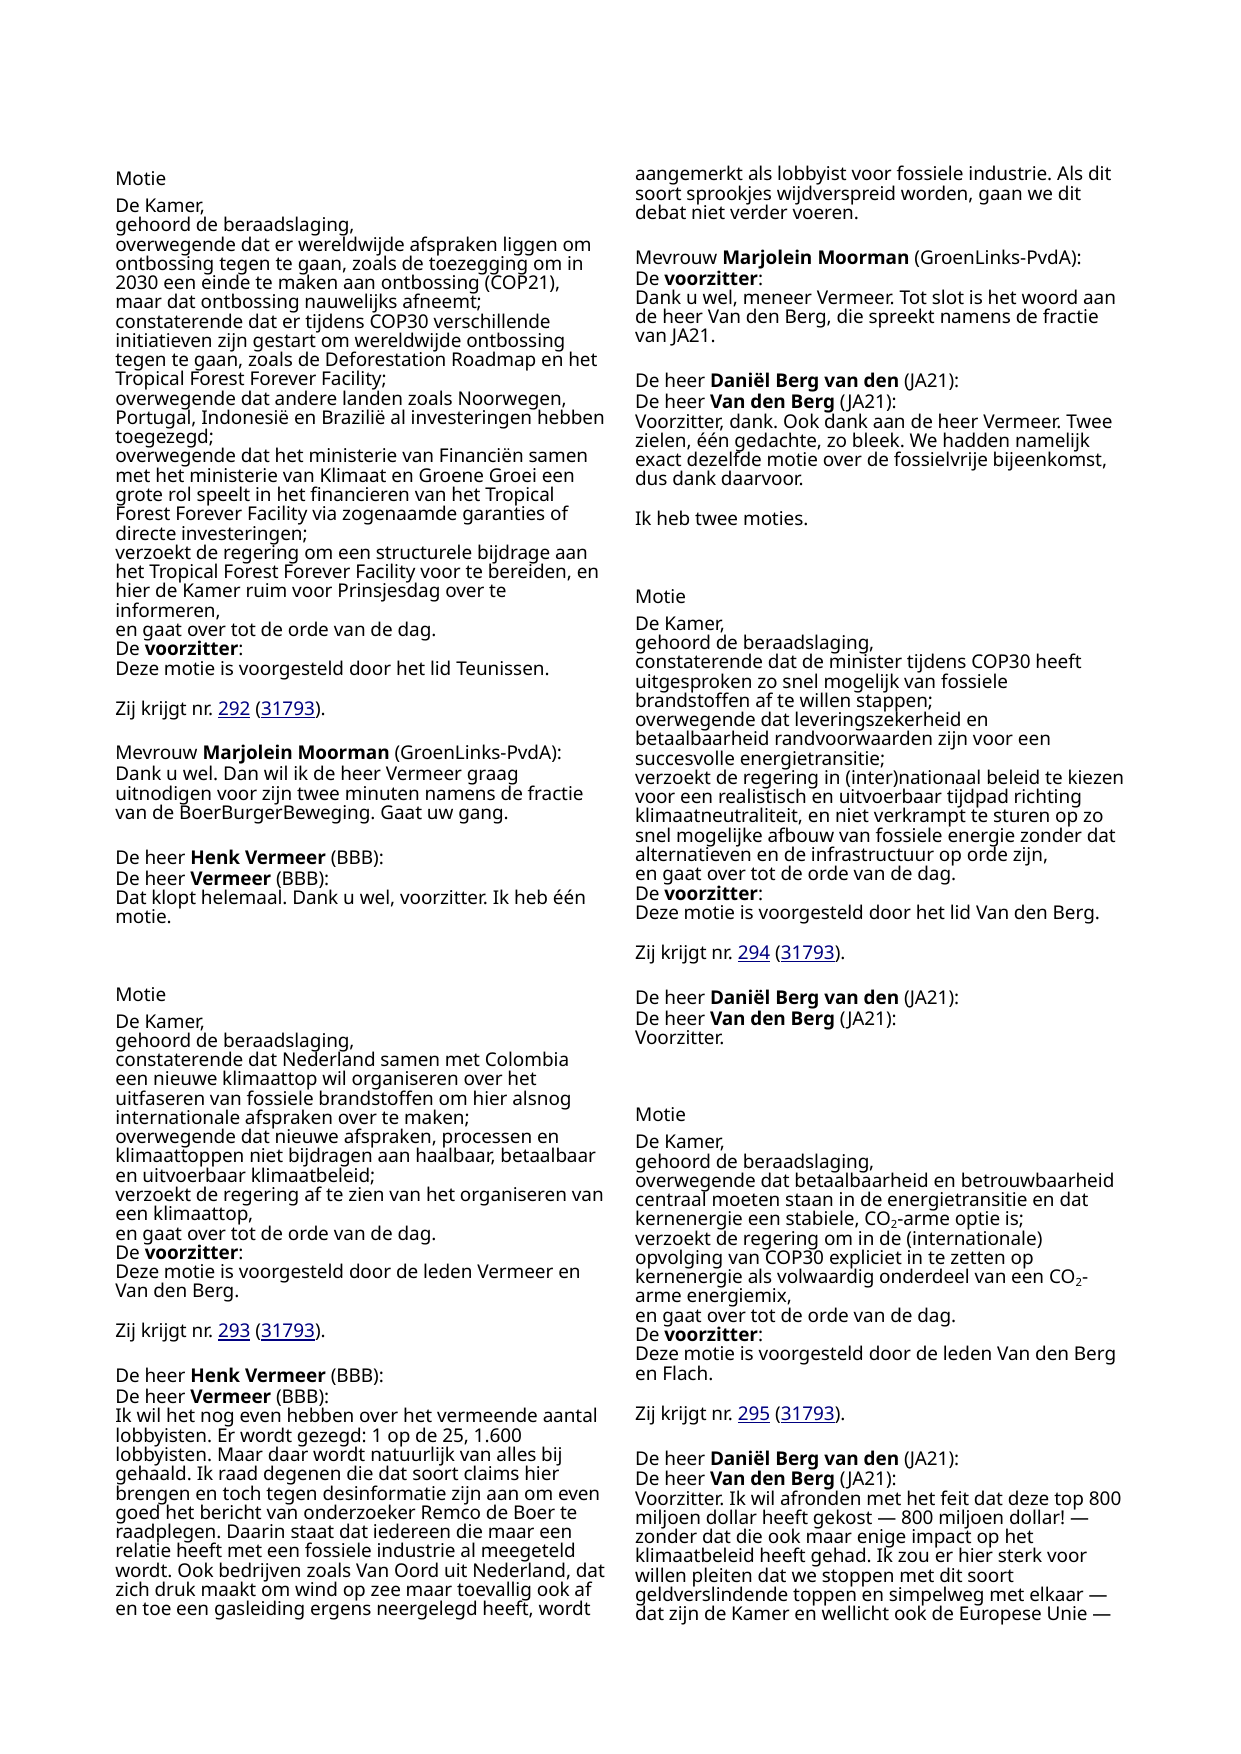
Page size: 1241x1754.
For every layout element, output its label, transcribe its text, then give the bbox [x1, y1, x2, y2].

text Motie [115, 165, 605, 191]
text Deze motie is voorgesteld door de leden Vermeer en Van den Berg. [115, 1263, 605, 1302]
text De Kamer, [115, 197, 605, 216]
text gehoord de beraadslaging, [635, 1153, 1125, 1172]
text constaterende dat er tijdens COP30 verschillende initiatieven zijn gestart om wereldwijde ontbossing tegen te gaan, zoals de Deforestation Roadmap en het Tropical Forest Forever Facility; [115, 313, 605, 390]
text De heer Vermeer (BBB): [115, 870, 605, 889]
text overwegende dat nieuwe afspraken, processen en klimaattoppen niet bijdragen aan haalbaar, betaalbaar en uitvoerbaar klimaatbeleid; [115, 1128, 605, 1186]
text overwegende dat het ministerie van Financiën samen met het ministerie van Klimaat en Groene Groei een grote rol speelt in het financieren van het Tropical Forest Forever Facility via zogenaamde garanties of directe investeringen; [115, 447, 605, 544]
text Dank u wel, meneer Vermeer. Tot slot is het woord aan de heer Van den Berg, die spreekt namens de fractie van JA21. [635, 289, 1125, 347]
text De voorzitter: [635, 884, 1125, 904]
text De heer Daniël Berg van den (JA21): [635, 1445, 1125, 1470]
text Motie [115, 981, 605, 1007]
text verzoekt de regering om in de (internationale) opvolging van COP30 expliciet in te zetten op kernenergie als volwaardig onderdeel van een CO2-arme energiemix, [635, 1230, 1125, 1307]
text De heer Van den Berg (JA21): [635, 1470, 1125, 1490]
text Deze motie is voorgesteld door het lid Van den Berg. [635, 904, 1125, 923]
text gehoord de beraadslaging, [115, 216, 605, 236]
text constaterende dat Nederland samen met Colombia een nieuwe klimaattop wil organiseren over het uitfaseren van fossiele brandstoffen om hier alsnog internationale afspraken over te maken; [115, 1051, 605, 1128]
text Zij krijgt nr. 293 (31793). [115, 1322, 605, 1342]
text De Kamer, [635, 1133, 1125, 1153]
text De heer Daniël Berg van den (JA21): [635, 984, 1125, 1010]
text De voorzitter: [115, 640, 605, 659]
text overwegende dat betaalbaarheid en betrouwbaarheid centraal moeten staan in de energietransitie en dat kernenergie een stabiele, CO2-arme optie is; [635, 1172, 1125, 1230]
text De heer Henk Vermeer (BBB): [115, 1362, 605, 1388]
text Zij krijgt nr. 294 (31793). [635, 944, 1125, 963]
text Voorzitter. Ik wil afronden met het feit dat deze top 800 miljoen dollar heeft gekost — 800 miljoen dollar! — zonder dat die ook maar enige impact op het klimaatbeleid heeft gehad. Ik zou er hier sterk voor willen pleiten dat we stoppen met dit soort geldverslindende toppen en simpelweg met elkaar — dat zijn de Kamer en wellicht ook de Europese Unie — [635, 1490, 1125, 1624]
text Dat klopt helemaal. Dank u wel, voorzitter. Ik heb één motie. [115, 889, 605, 927]
text constaterende dat de minister tijdens COP30 heeft uitgesproken zo snel mogelijk van fossiele brandstoffen af te willen stappen; [635, 653, 1125, 711]
text Ik heb twee moties. [635, 510, 1125, 530]
text en gaat over tot de orde van de dag. [635, 1307, 1125, 1326]
text De Kamer, [115, 1013, 605, 1032]
text gehoord de beraadslaging, [115, 1032, 605, 1051]
text en gaat over tot de orde van de dag. [115, 1224, 605, 1244]
text Mevrouw Marjolein Moorman (GroenLinks-PvdA): [635, 244, 1125, 270]
text aangemerkt als lobbyist voor fossiele industrie. Als dit soort sprookjes wijdverspreid worden, gaan we dit debat niet verder voeren. [635, 165, 1125, 223]
text Motie [635, 1102, 1125, 1127]
text Deze motie is voorgesteld door de leden Van den Berg en Flach. [635, 1345, 1125, 1384]
text Motie [635, 583, 1125, 609]
text De voorzitter: [635, 1326, 1125, 1345]
text verzoekt de regering in (inter)nationaal beleid te kiezen voor een realistisch en uitvoerbaar tijdpad richting klimaatneutraliteit, en niet verkrampt te sturen op zo snel mogelijke afbouw van fossiele energie zonder dat alternatieven en de infrastructuur op orde zijn, [635, 769, 1125, 865]
text Deze motie is voorgesteld door het lid Teunissen. [115, 659, 605, 679]
text De heer Van den Berg (JA21): [635, 1010, 1125, 1029]
text Ik wil het nog even hebben over het vermeende aantal lobbyisten. Er wordt gezegd: 1 op de 25, 1.600 lobbyisten. Maar daar wordt natuurlijk van alles bij gehaald. Ik raad degenen die dat soort claims hier brengen en toch tegen desinformatie zijn aan om even goed het bericht van onderzoeker Remco de Boer te raadplegen. Daarin staat dat iedereen die maar een relatie heeft met een fossiele industrie al meegeteld wordt. Ook bedrijven zoals Van Oord uit Nederland, dat zich druk maakt om wind op zee maar toevallig ook af en toe een gasleiding ergens neergelegd heeft, wordt [115, 1407, 605, 1619]
text De heer Daniël Berg van den (JA21): [635, 368, 1125, 393]
text en gaat over tot de orde van de dag. [115, 621, 605, 640]
text Dank u wel. Dan wil ik de heer Vermeer graag uitnodigen voor zijn twee minuten namens de fractie van de BoerBurgerBeweging. Gaat uw gang. [115, 765, 605, 823]
text De Kamer, [635, 615, 1125, 634]
text De voorzitter: [635, 270, 1125, 289]
text De voorzitter: [115, 1244, 605, 1263]
text Voorzitter, dank. Ook dank aan de heer Vermeer. Twee zielen, één gedachte, zo bleek. We hadden namelijk exact dezelfde motie over de fossielvrije bijeenkomst, dus dank daarvoor. [635, 413, 1125, 490]
text De heer Henk Vermeer (BBB): [115, 844, 605, 870]
text Mevrouw Marjolein Moorman (GroenLinks-PvdA): [115, 739, 605, 765]
text Zij krijgt nr. 292 (31793). [115, 699, 605, 719]
text verzoekt de regering om een structurele bijdrage aan het Tropical Forest Forever Facility voor te bereiden, en hier de Kamer ruim voor Prinsjesdag over te informeren, [115, 544, 605, 621]
text Voorzitter. [635, 1029, 1125, 1048]
text overwegende dat leveringszekerheid en betaalbaarheid randvoorwaarden zijn voor een succesvolle energietransitie; [635, 711, 1125, 769]
text gehoord de beraadslaging, [635, 634, 1125, 653]
text overwegende dat er wereldwijde afspraken liggen om ontbossing tegen te gaan, zoals de toezegging om in 2030 een einde te maken aan ontbossing (COP21), maar dat ontbossing nauwelijks afneemt; [115, 236, 605, 313]
text verzoekt de regering af te zien van het organiseren van een klimaattop, [115, 1186, 605, 1224]
text overwegende dat andere landen zoals Noorwegen, Portugal, Indonesië en Brazilië al investeringen hebben toegezegd; [115, 390, 605, 447]
text Zij krijgt nr. 295 (31793). [635, 1404, 1125, 1424]
text De heer Van den Berg (JA21): [635, 393, 1125, 413]
text De heer Vermeer (BBB): [115, 1388, 605, 1407]
text en gaat over tot de orde van de dag. [635, 865, 1125, 884]
